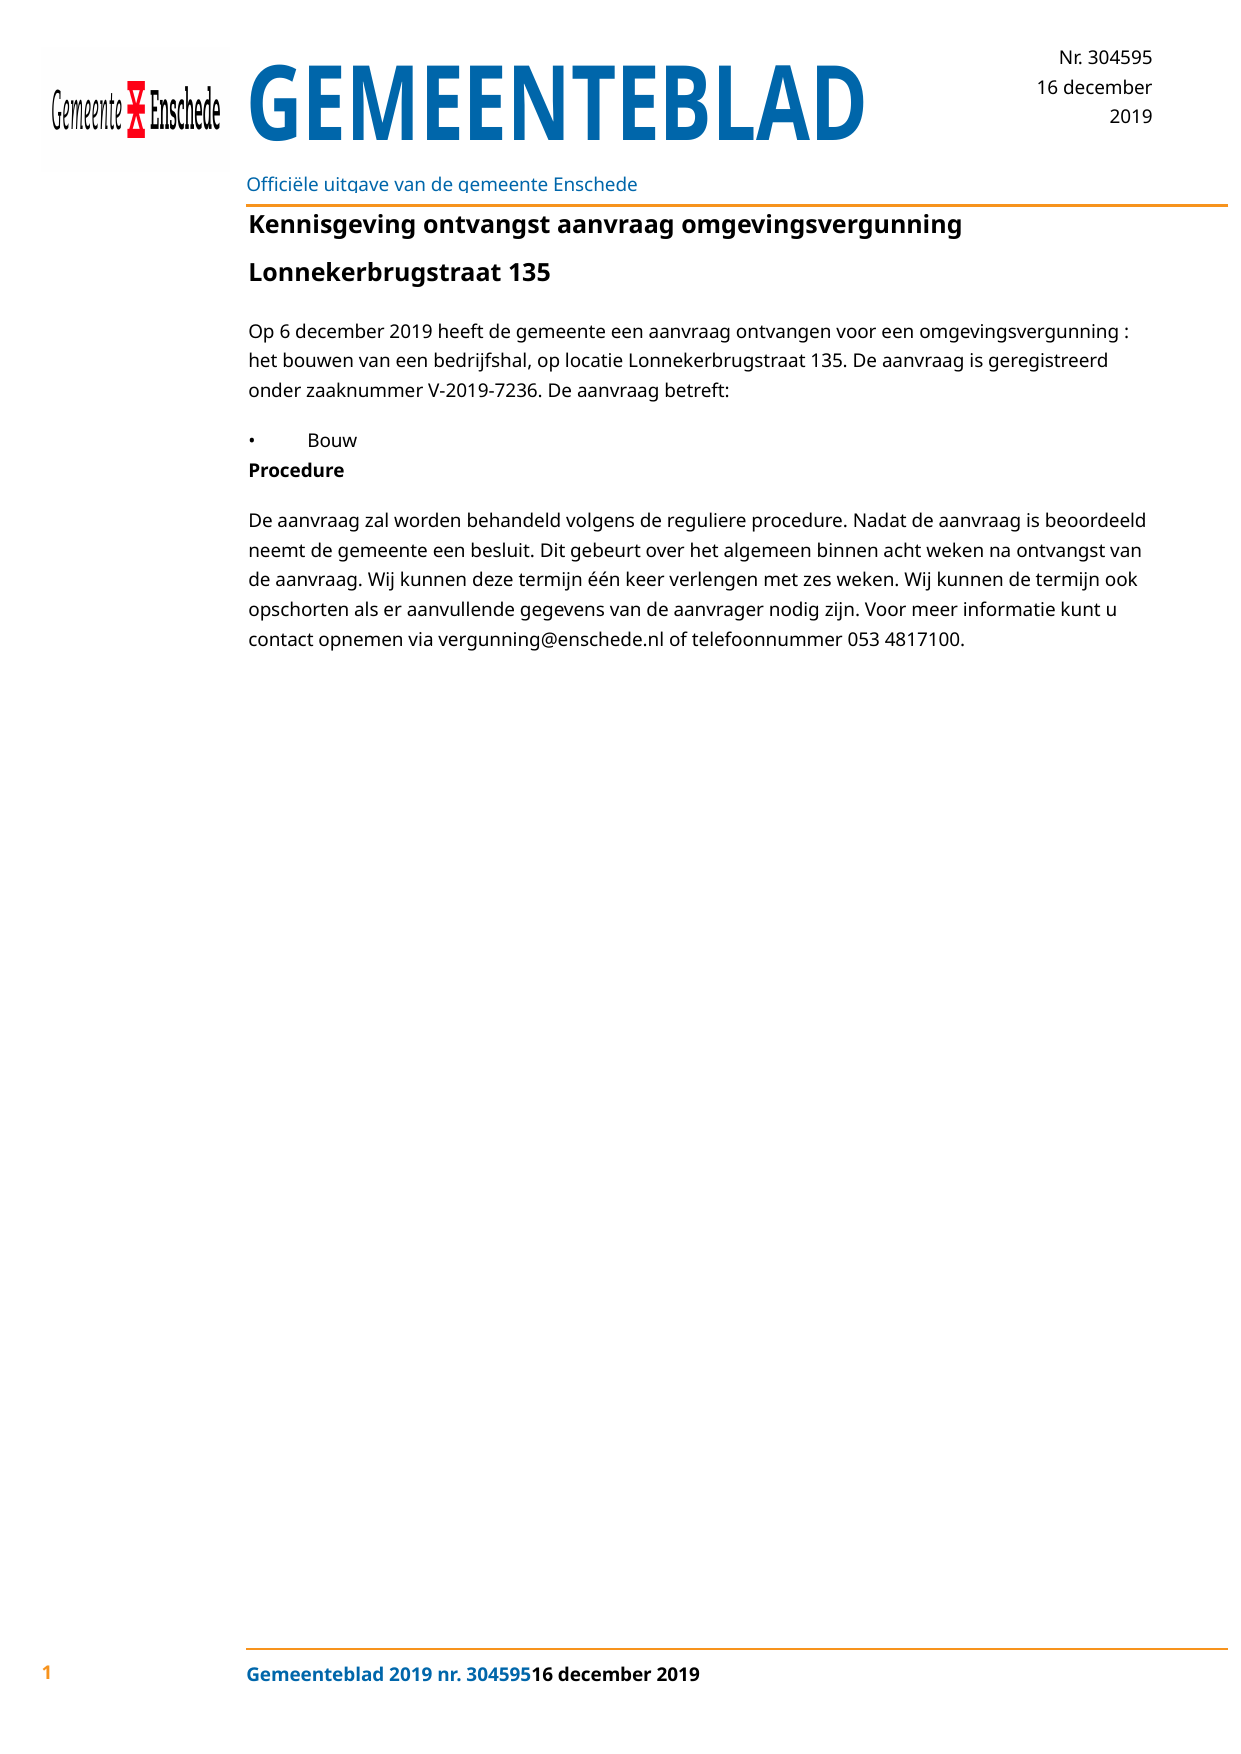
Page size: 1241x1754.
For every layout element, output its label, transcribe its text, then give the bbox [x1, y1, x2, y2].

text Procedure [248, 457, 1152, 483]
list Bouw [248, 427, 1152, 453]
text Kennisgeving ontvangst aanvraag omgevingsvergunning Lonnekerbrugstraat 135 [248, 207, 1152, 288]
picture [41, 47, 231, 172]
text De aanvraag zal worden behandeld volgens de reguliere procedure. Nadat de aanvraag is beoordeeld neemt de gemeente een besluit. Dit gebeurt over het algemeen binnen acht weken na ontvangst van de aanvraag. Wij kunnen deze termijn één keer verlengen met zes weken. Wij kunnen de termijn ook opschorten als er aanvullende gegevens van de aanvrager nodig zijn. Voor meer informatie kunt u contact opnemen via vergunning@enschede.nl of telefoonnummer 053 4817100. [248, 507, 1152, 652]
text Op 6 december 2019 heeft de gemeente een aanvraag ontvangen voor een omgevingsvergunning : het bouwen van een bedrijfshal, op locatie Lonnekerbrugstraat 135. De aanvraag is geregistreerd onder zaaknummer V-2019-7236. De aanvraag betreft: [248, 318, 1152, 403]
